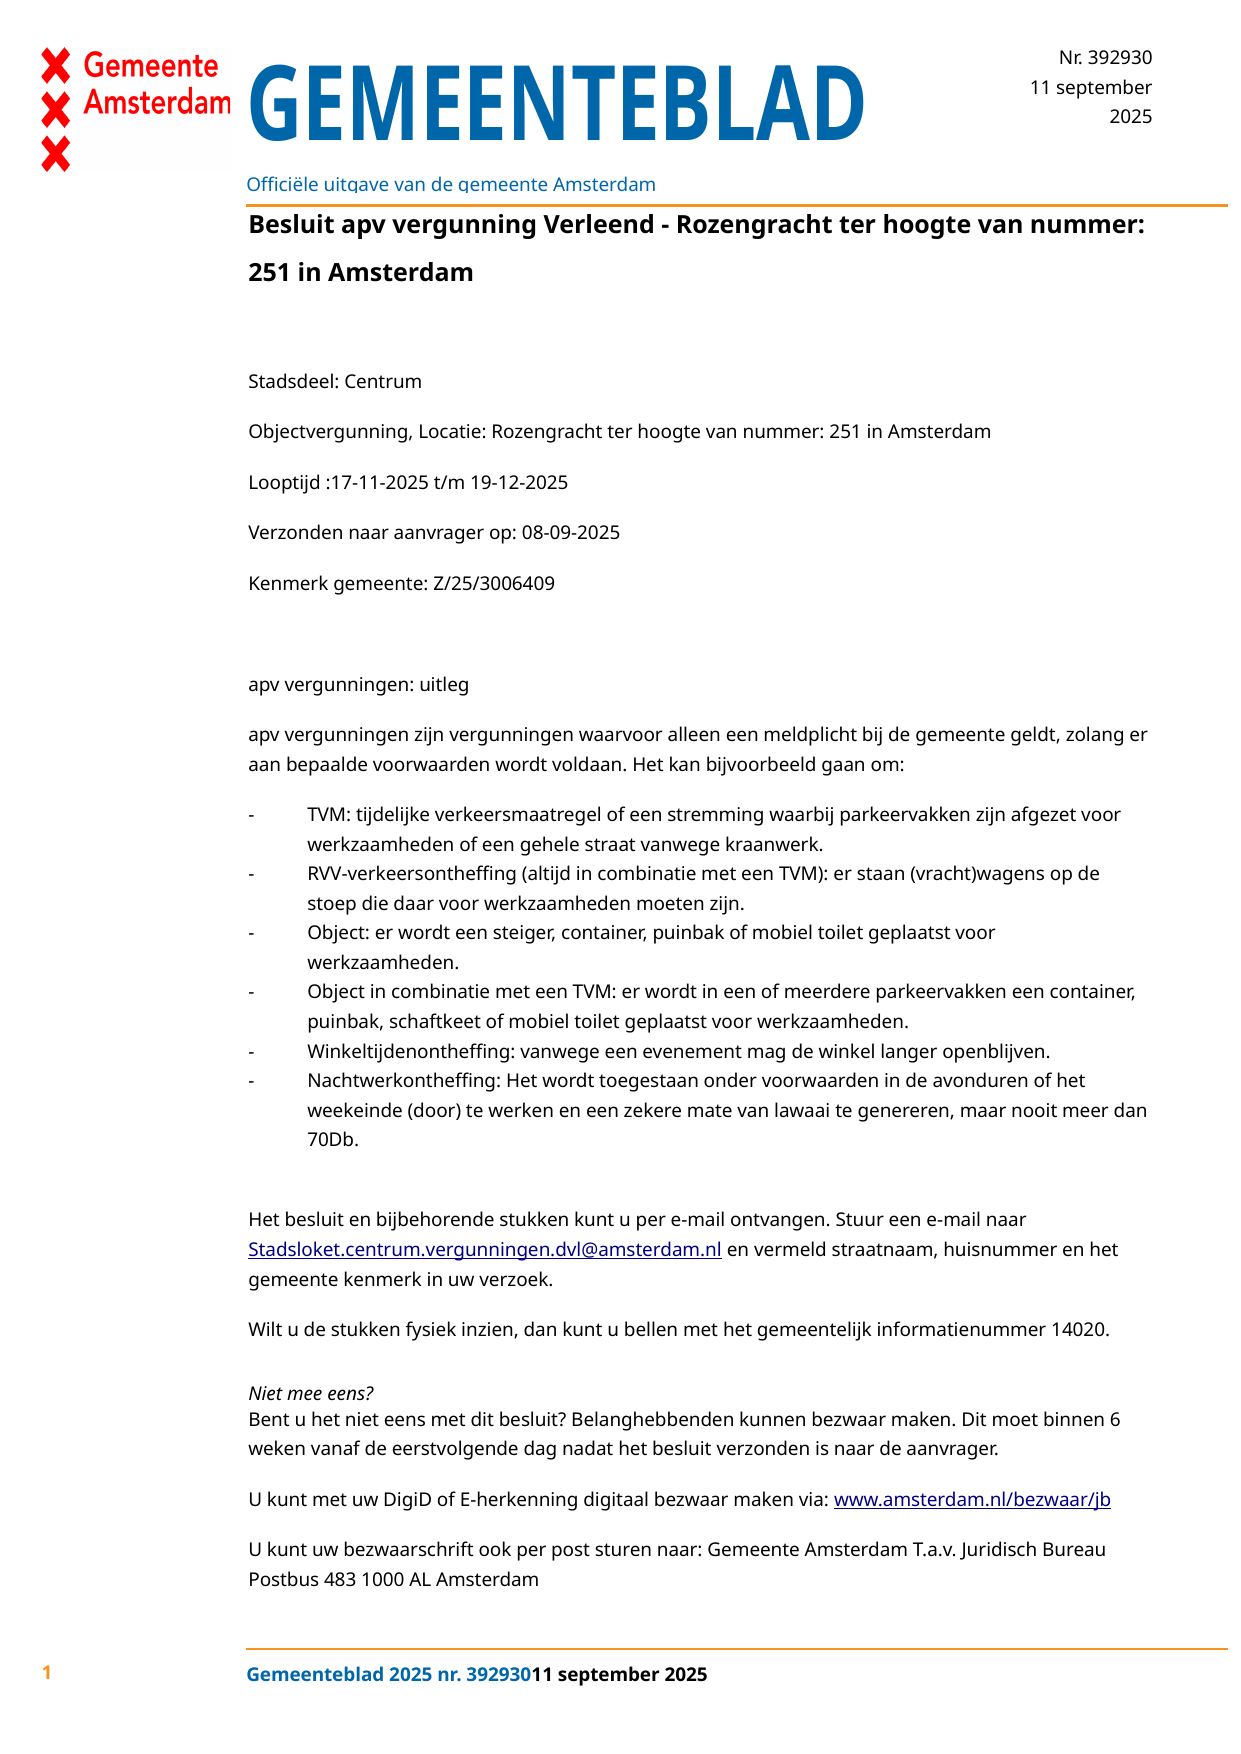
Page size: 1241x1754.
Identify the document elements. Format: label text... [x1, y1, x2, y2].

picture [41, 47, 231, 172]
text Stadsdeel: Centrum [248, 368, 1152, 394]
list TVM: tijdelijke verkeersmaatregel of een stremming waarbij parkeervakken zijn afgezet voor werkzaamheden of een gehele straat vanwege kraanwerk. [248, 801, 1152, 857]
text Looptijd :17-11-2025 t/m 19-12-2025 [248, 469, 1152, 495]
text Kenmerk gemeente: Z/25/3006409 [248, 570, 1152, 596]
text U kunt met uw DigiD of E-herkenning digitaal bezwaar maken via: www.amsterdam.nl/bezwaar/jb [248, 1486, 1152, 1512]
list Nachtwerkontheffing: Het wordt toegestaan onder voorwaarden in de avonduren of het weekeinde (door) te werken en een zekere mate van lawaai te genereren, maar nooit meer dan 70Db. [248, 1067, 1152, 1152]
list Object: er wordt een steiger, container, puinbak of mobiel toilet geplaatst voor werkzaamheden. [248, 919, 1152, 975]
text Besluit apv vergunning Verleend - Rozengracht ter hoogte van nummer: 251 in Amsterdam [248, 207, 1152, 288]
list Object in combinatie met een TVM: er wordt in een of meerdere parkeervakken een container, puinbak, schaftkeet of mobiel toilet geplaatst voor werkzaamheden. [248, 979, 1152, 1034]
text Bent u het niet eens met dit besluit? Belanghebbenden kunnen bezwaar maken. Dit moet binnen 6 weken vanaf de eerstvolgende dag nadat het besluit verzonden is naar de aanvrager. [248, 1406, 1152, 1461]
text apv vergunningen: uitleg [248, 671, 1152, 697]
list RVV-verkeersontheffing (altijd in combinatie met een TVM): er staan (vracht)wagens op de stoep die daar voor werkzaamheden moeten zijn. [248, 860, 1152, 916]
text Het besluit en bijbehorende stukken kunt u per e-mail ontvangen. Stuur een e-mail naar Stadsloket.centrum.vergunningen.dvl@amsterdam.nl en vermeld straatnaam, huisnummer en het gemeente kenmerk in uw verzoek. [248, 1207, 1152, 1292]
text U kunt uw bezwaarschrift ook per post sturen naar: Gemeente Amsterdam T.a.v. Juridisch Bureau Postbus 483 1000 AL Amsterdam [248, 1536, 1152, 1592]
text Objectvergunning, Locatie: Rozengracht ter hoogte van nummer: 251 in Amsterdam [248, 419, 1152, 444]
list Winkeltijdenontheffing: vanwege een evenement mag de winkel langer openblijven. [248, 1038, 1152, 1064]
text apv vergunningen zijn vergunningen waarvoor alleen een meldplicht bij de gemeente geldt, zolang er aan bepaalde voorwaarden wordt voldaan. Het kan bijvoorbeeld gaan om: [248, 721, 1152, 777]
text Verzonden naar aanvrager op: 08-09-2025 [248, 519, 1152, 545]
text Wilt u de stukken fysiek inzien, dan kunt u bellen met het gemeentelijk informatienummer 14020. [248, 1316, 1152, 1342]
text Niet mee eens? [248, 1380, 1152, 1406]
